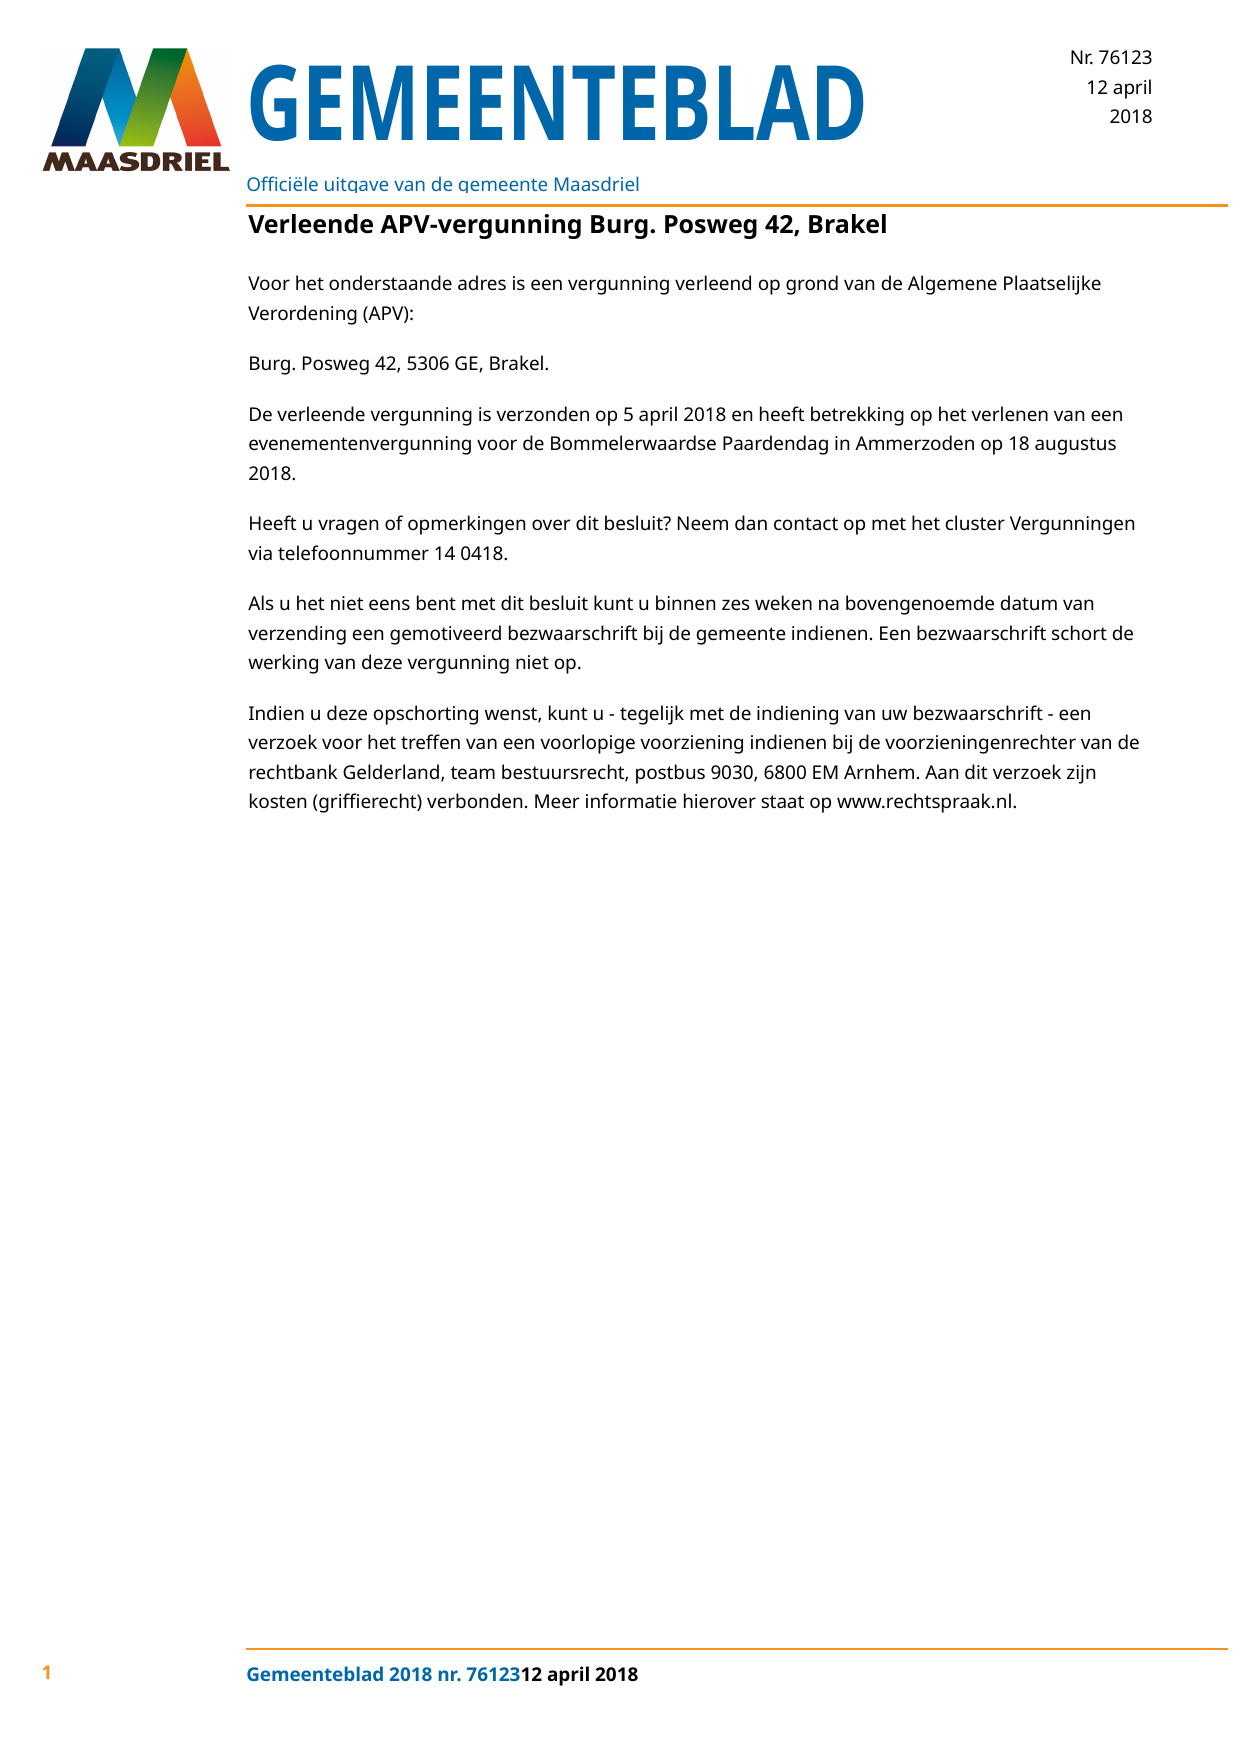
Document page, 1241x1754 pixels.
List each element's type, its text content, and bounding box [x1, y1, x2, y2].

text Burg. Posweg 42, 5306 GE, Brakel. [248, 350, 1152, 376]
text Indien u deze opschorting wenst, kunt u - tegelijk met de indiening van uw bezwaarschrift - een verzoek voor het treffen van een voorlopige voorziening indienen bij de voorzieningenrechter van de rechtbank Gelderland, team bestuursrecht, postbus 9030, 6800 EM Arnhem. Aan dit verzoek zijn kosten (griffierecht) verbonden. Meer informatie hierover staat op www.rechtspraak.nl. [248, 700, 1152, 814]
picture [41, 47, 231, 172]
text Voor het onderstaande adres is een vergunning verleend op grond van de Algemene Plaatselijke Verordening (APV): [248, 270, 1152, 326]
text Verleende APV-vergunning Burg. Posweg 42, Brakel [248, 207, 1152, 241]
text De verleende vergunning is verzonden op 5 april 2018 en heeft betrekking op het verlenen van een evenementenvergunning voor de Bommelerwaardse Paardendag in Ammerzoden op 18 augustus 2018. [248, 401, 1152, 486]
text Als u het niet eens bent met dit besluit kunt u binnen zes weken na bovengenoemde datum van verzending een gemotiveerd bezwaarschrift bij de gemeente indienen. Een bezwaarschrift schort de werking van deze vergunning niet op. [248, 590, 1152, 675]
text Heeft u vragen of opmerkingen over dit besluit? Neem dan contact op met het cluster Vergunningen via telefoonnummer 14 0418. [248, 510, 1152, 566]
